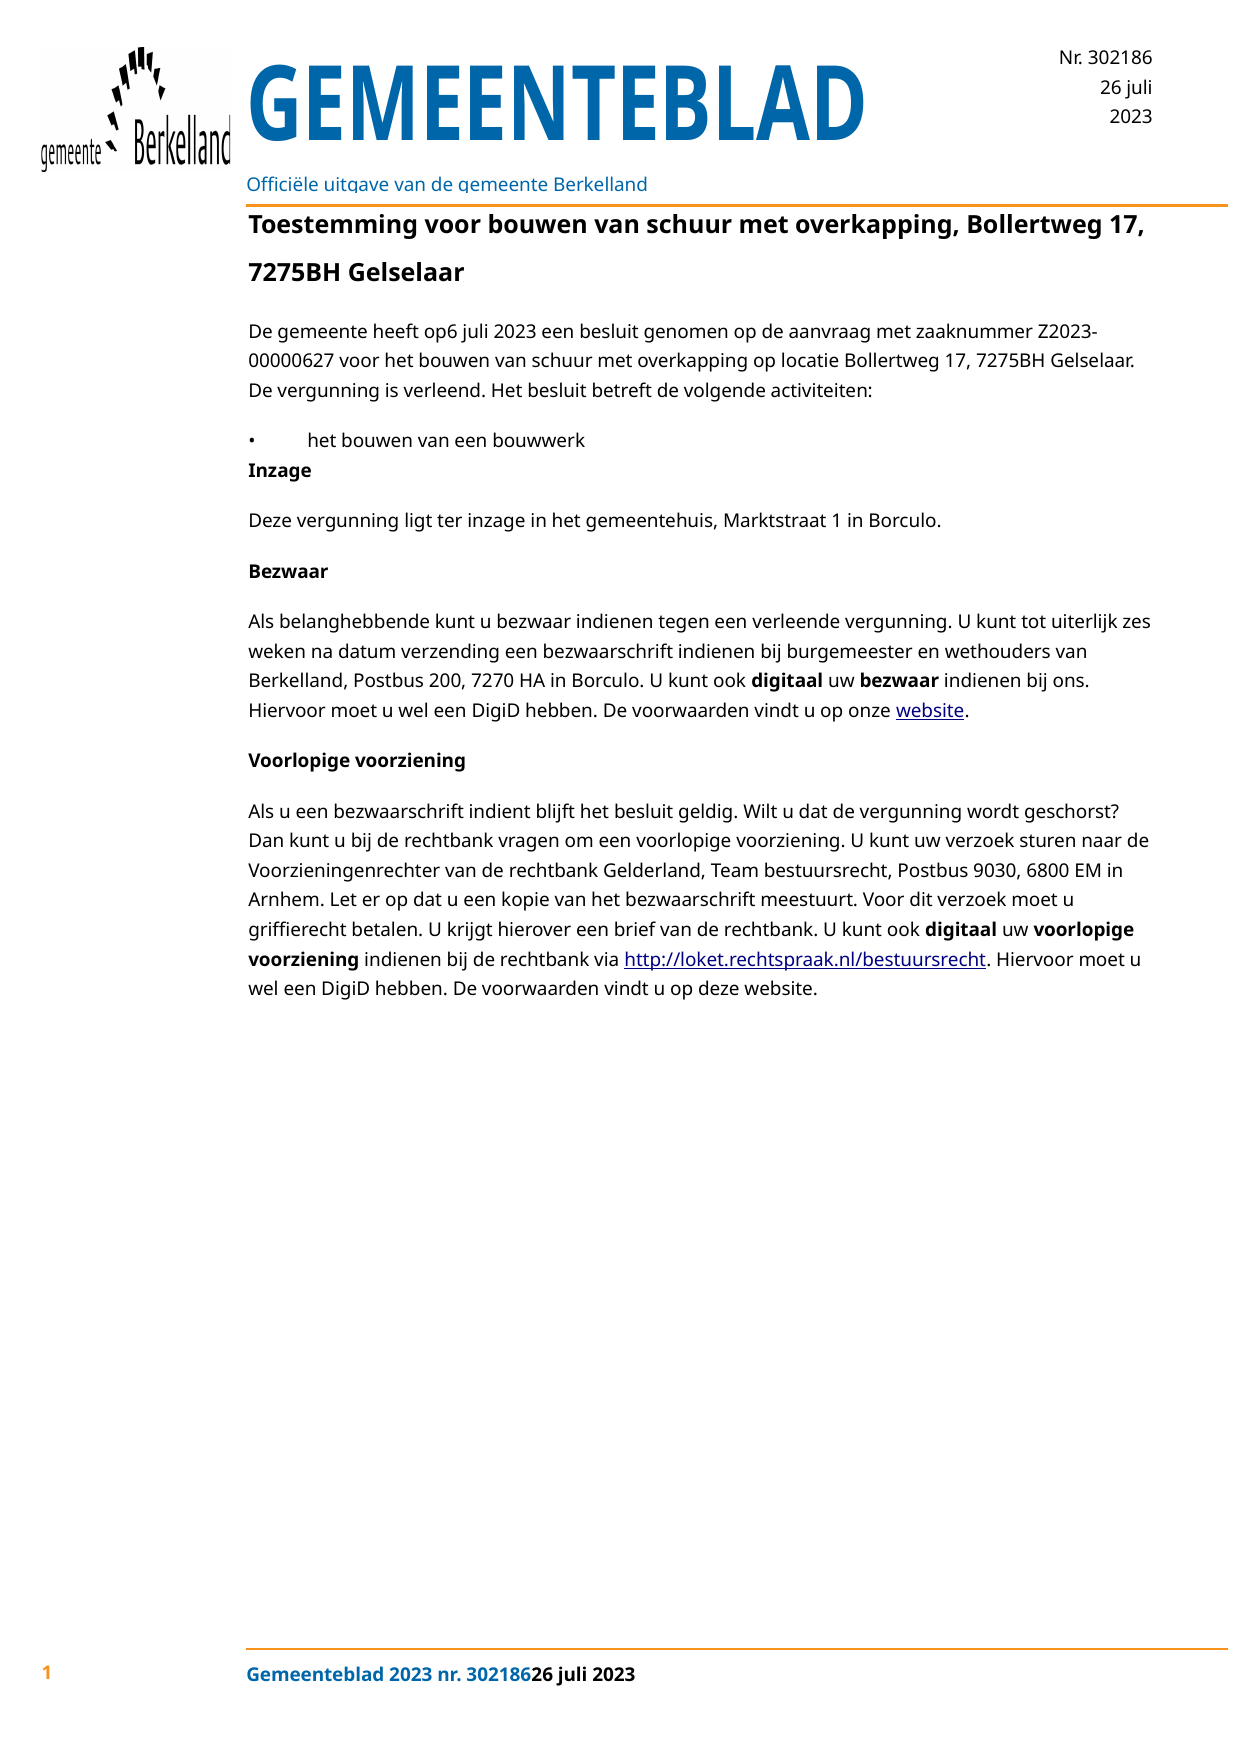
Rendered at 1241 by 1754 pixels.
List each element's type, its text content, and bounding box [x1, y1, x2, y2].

text Deze vergunning ligt ter inzage in het gemeentehuis, Marktstraat 1 in Borculo. [248, 507, 1152, 533]
text Toestemming voor bouwen van schuur met overkapping, Bollertweg 17, 7275BH Gelselaar [248, 207, 1152, 288]
text Inzage [248, 457, 1152, 483]
text De gemeente heeft op6 juli 2023 een besluit genomen op de aanvraag met zaaknummer Z2023-00000627 voor het bouwen van schuur met overkapping op locatie Bollertweg 17, 7275BH Gelselaar. De vergunning is verleend. Het besluit betreft de volgende activiteiten: [248, 318, 1152, 403]
text Voorlopige voorziening [248, 747, 1152, 773]
text Als u een bezwaarschrift indient blijft het besluit geldig. Wilt u dat de vergunning wordt geschorst? Dan kunt u bij de rechtbank vragen om een voorlopige voorziening. U kunt uw verzoek sturen naar de Voorzieningenrechter van de rechtbank Gelderland, Team bestuursrecht, Postbus 9030, 6800 EM in Arnhem. Let er op dat u een kopie van het bezwaarschrift meestuurt. Voor dit verzoek moet u griffierecht betalen. U krijgt hierover een brief van de rechtbank. U kunt ook digitaal uw voorlopige voorziening indienen bij de rechtbank via http://loket.rechtspraak.nl/bestuursrecht. Hiervoor moet u wel een DigiD hebben. De voorwaarden vindt u op deze website. [248, 798, 1152, 1001]
picture [41, 47, 231, 172]
text Bezwaar [248, 558, 1152, 584]
text Als belanghebbende kunt u bezwaar indienen tegen een verleende vergunning. U kunt tot uiterlijk zes weken na datum verzending een bezwaarschrift indienen bij burgemeester en wethouders van Berkelland, Postbus 200, 7270 HA in Borculo. U kunt ook digitaal uw bezwaar indienen bij ons. Hiervoor moet u wel een DigiD hebben. De voorwaarden vindt u op onze website. [248, 608, 1152, 723]
list het bouwen van een bouwwerk [248, 427, 1152, 453]
